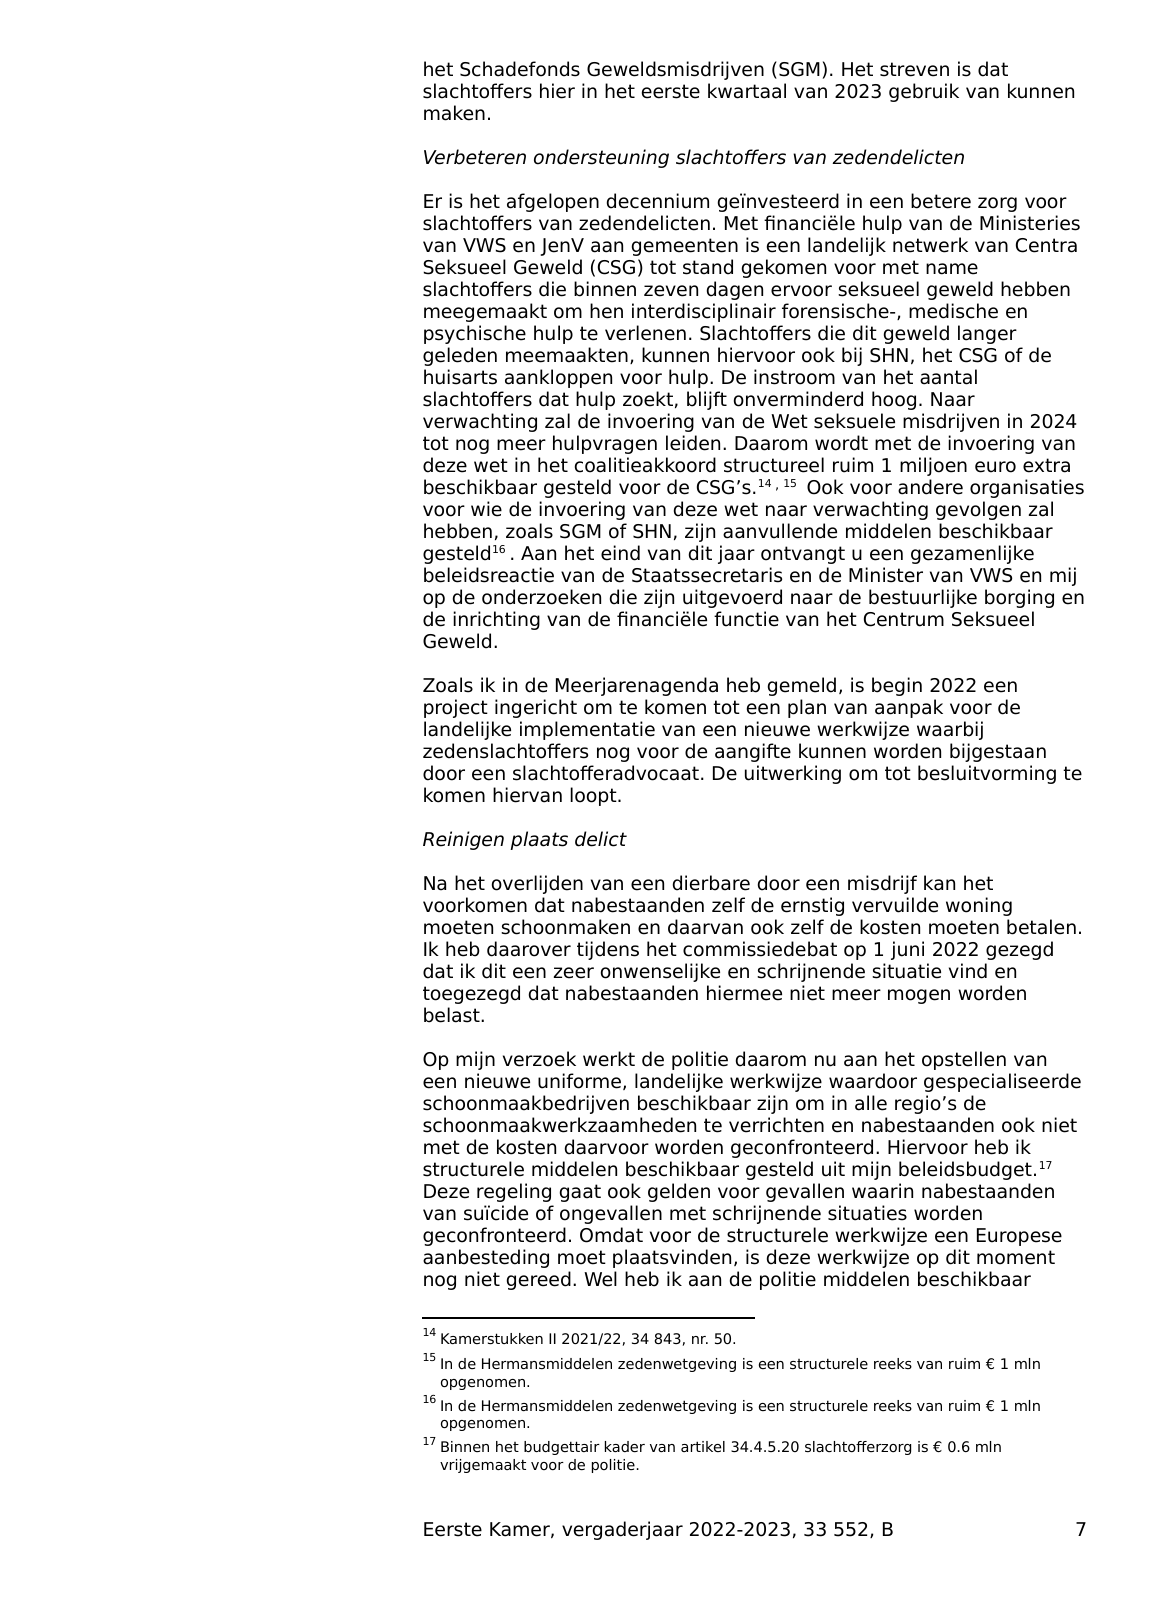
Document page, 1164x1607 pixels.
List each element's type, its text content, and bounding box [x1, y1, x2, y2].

text In de Hermansmiddelen zedenwetgeving is een structurele reeks van ruim € 1 mln opgenomen. [422, 1393, 1087, 1432]
text het Schadefonds Geweldsmisdrijven (SGM). Het streven is dat slachtoffers hier in het eerste kwartaal van 2023 gebruik van kunnen maken. [422, 59, 1087, 125]
subtitle Reinigen plaats delict [422, 829, 1087, 851]
text Zoals ik in de Meerjarenagenda heb gemeld, is begin 2022 een project ingericht om te komen tot een plan van aanpak voor de landelijke implementatie van een nieuwe werkwijze waarbij zedenslachtoffers nog voor de aangifte kunnen worden bijgestaan door een slachtofferadvocaat. De uitwerking om tot besluitvorming te komen hiervan loopt. [422, 675, 1087, 807]
text Binnen het budgettair kader van artikel 34.4.5.20 slachtofferzorg is € 0.6 mln vrijgemaakt voor de politie. [422, 1435, 1087, 1474]
text Op mijn verzoek werkt de politie daarom nu aan het opstellen van een nieuwe uniforme, landelijke werkwijze waardoor gespecialiseerde schoonmaakbedrijven beschikbaar zijn om in alle regio’s de schoonmaakwerkzaamheden te verrichten en nabestaanden ook niet met de kosten daarvoor worden geconfronteerd. Hiervoor heb ik structurele middelen beschikbaar gesteld uit mijn beleidsbudget. Deze regeling gaat ook gelden voor gevallen waarin nabestaanden van suïcide of ongevallen met schrijnende situaties worden geconfronteerd. Omdat voor de structurele werkwijze een Europese aanbesteding moet plaatsvinden, is deze werkwijze op dit moment nog niet gereed. Wel heb ik aan de politie middelen beschikbaar [422, 1049, 1087, 1291]
text Na het overlijden van een dierbare door een misdrijf kan het voorkomen dat nabestaanden zelf de ernstig vervuilde woning moeten schoonmaken en daarvan ook zelf de kosten moeten betalen. Ik heb daarover tijdens het commissiedebat op 1 juni 2022 gezegd dat ik dit een zeer onwenselijke en schrijnende situatie vind en toegezegd dat nabestaanden hiermee niet meer mogen worden belast. [422, 873, 1087, 1027]
text Er is het afgelopen decennium geïnvesteerd in een betere zorg voor slachtoffers van zedendelicten. Met financiële hulp van de Ministeries van VWS en JenV aan gemeenten is een landelijk netwerk van Centra Seksueel Geweld (CSG) tot stand gekomen voor met name slachtoffers die binnen zeven dagen ervoor seksueel geweld hebben meegemaakt om hen interdisciplinair forensische-, medische en psychische hulp te verlenen. Slachtoffers die dit geweld langer geleden meemaakten, kunnen hiervoor ook bij SHN, het CSG of de huisarts aankloppen voor hulp. De instroom van het aantal slachtoffers dat hulp zoekt, blijft onverminderd hoog. Naar verwachting zal de invoering van de Wet seksuele misdrijven in 2024 tot nog meer hulpvragen leiden. Daarom wordt met de invoering van deze wet in het coalitieakkoord structureel ruim 1 miljoen euro extra beschikbaar gesteld voor de CSG’s., Ook voor andere organisaties voor wie de invoering van deze wet naar verwachting gevolgen zal hebben, zoals SGM of SHN, zijn aanvullende middelen beschikbaar gesteld. Aan het eind van dit jaar ontvangt u een gezamenlijke beleidsreactie van de Staatssecretaris en de Minister van VWS en mij op de onderzoeken die zijn uitgevoerd naar de bestuurlijke borging en de inrichting van de financiële functie van het Centrum Seksueel Geweld. [422, 191, 1087, 653]
text In de Hermansmiddelen zedenwetgeving is een structurele reeks van ruim € 1 mln opgenomen. [422, 1352, 1087, 1391]
subtitle Verbeteren ondersteuning slachtoffers van zedendelicten [422, 147, 1087, 169]
text Kamerstukken II 2021/22, 34 843, nr. 50. [422, 1327, 1087, 1349]
